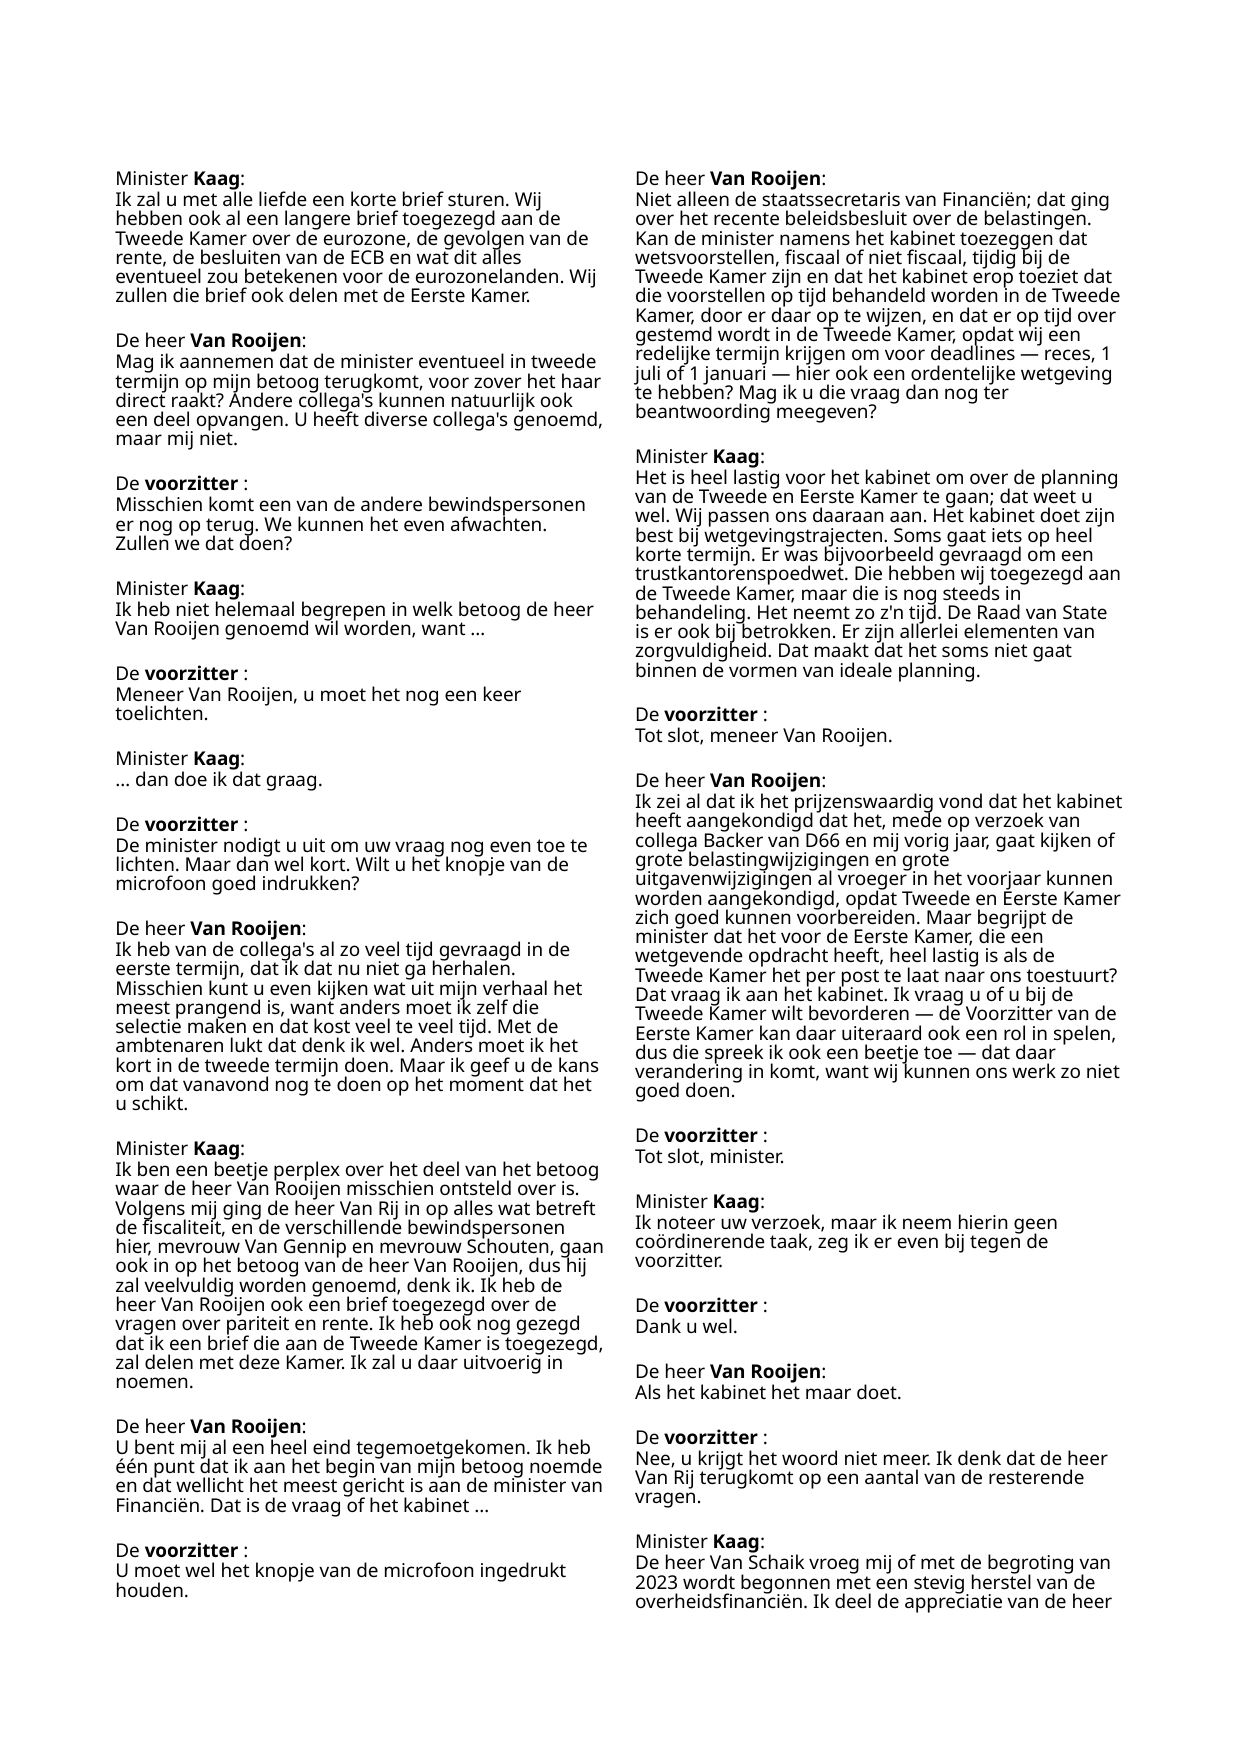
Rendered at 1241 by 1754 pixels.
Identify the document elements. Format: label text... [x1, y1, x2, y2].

text De minister nodigt u uit om uw vraag nog even toe te lichten. Maar dan wel kort. Wilt u het knopje van de microfoon goed indrukken? [115, 837, 605, 894]
text De voorzitter : [635, 1122, 1125, 1148]
text … dan doe ik dat graag. [115, 771, 605, 790]
text Tot slot, meneer Van Rooijen. [635, 727, 1125, 747]
text Meneer Van Rooijen, u moet het nog een keer toelichten. [115, 686, 605, 724]
text De voorzitter : [115, 660, 605, 686]
text Ik heb niet helemaal begrepen in welk betoog de heer Van Rooijen genoemd wil worden, want … [115, 601, 605, 639]
text Niet alleen de staatssecretaris van Financiën; dat ging over het recente beleidsbesluit over de belastingen. Kan de minister namens het kabinet toezeggen dat wetsvoorstellen, fiscaal of niet fiscaal, tijdig bij de Tweede Kamer zijn en dat het kabinet erop toeziet dat die voorstellen op tijd behandeld worden in de Tweede Kamer, door er daar op te wijzen, en dat er op tijd over gestemd wordt in de Tweede Kamer, opdat wij een redelijke termijn krijgen om voor deadlines — reces, 1 juli of 1 januari — hier ook een ordentelijke wetgeving te hebben? Mag ik u die vraag dan nog ter beantwoording meegeven? [635, 191, 1125, 422]
text De voorzitter : [115, 1537, 605, 1562]
text Misschien komt een van de andere bewindspersonen er nog op terug. We kunnen het even afwachten. Zullen we dat doen? [115, 496, 605, 554]
text Ik heb van de collega's al zo veel tijd gevraagd in de eerste termijn, dat ik dat nu niet ga herhalen. Misschien kunt u even kijken wat uit mijn verhaal het meest prangend is, want anders moet ik zelf die selectie maken en dat kost veel te veel tijd. Met de ambtenaren lukt dat denk ik wel. Anders moet ik het kort in de tweede termijn doen. Maar ik geef u de kans om dat vanavond nog te doen op het moment dat het u schikt. [115, 941, 605, 1114]
text De heer Van Rooijen: [115, 1413, 605, 1439]
text Minister Kaag: [115, 745, 605, 771]
text Minister Kaag: [635, 1529, 1125, 1554]
text De voorzitter : [635, 702, 1125, 727]
text Ik ben een beetje perplex over het deel van het betoog waar de heer Van Rooijen misschien ontsteld over is. Volgens mij ging de heer Van Rij in op alles wat betreft de fiscaliteit, en de verschillende bewindspersonen hier, mevrouw Van Gennip en mevrouw Schouten, gaan ook in op het betoog van de heer Van Rooijen, dus hij zal veelvuldig worden genoemd, denk ik. Ik heb de heer Van Rooijen ook een brief toegezegd over de vragen over pariteit en rente. Ik heb ook nog gezegd dat ik een brief die aan de Tweede Kamer is toegezegd, zal delen met deze Kamer. Ik zal u daar uitvoerig in noemen. [115, 1161, 605, 1392]
text Nee, u krijgt het woord niet meer. Ik denk dat de heer Van Rij terugkomt op een aantal van de resterende vragen. [635, 1450, 1125, 1508]
text Dank u wel. [635, 1318, 1125, 1338]
text De heer Van Rooijen: [635, 165, 1125, 191]
text Minister Kaag: [115, 1135, 605, 1161]
text De heer Van Rooijen: [635, 1358, 1125, 1384]
text Minister Kaag: [115, 165, 605, 191]
text De heer Van Rooijen: [115, 328, 605, 353]
text De voorzitter : [635, 1424, 1125, 1450]
text De voorzitter : [115, 471, 605, 496]
text U bent mij al een heel eind tegemoetgekomen. Ik heb één punt dat ik aan het begin van mijn betoog noemde en dat wellicht het meest gericht is aan de minister van Financiën. Dat is de vraag of het kabinet … [115, 1439, 605, 1516]
text Het is heel lastig voor het kabinet om over de planning van de Tweede en Eerste Kamer te gaan; dat weet u wel. Wij passen ons daaraan aan. Het kabinet doet zijn best bij wetgevingstrajecten. Soms gaat iets op heel korte termijn. Er was bijvoorbeeld gevraagd om een trustkantorenspoedwet. Die hebben wij toegezegd aan de Tweede Kamer, maar die is nog steeds in behandeling. Het neemt zo z'n tijd. De Raad van State is er ook bij betrokken. Er zijn allerlei elementen van zorgvuldigheid. Dat maakt dat het soms niet gaat binnen de vormen van ideale planning. [635, 469, 1125, 681]
text Ik noteer uw verzoek, maar ik neem hierin geen coördinerende taak, zeg ik er even bij tegen de voorzitter. [635, 1214, 1125, 1272]
text De voorzitter : [115, 811, 605, 837]
text De heer Van Rooijen: [115, 915, 605, 941]
text Als het kabinet het maar doet. [635, 1384, 1125, 1403]
text Minister Kaag: [115, 575, 605, 601]
text Minister Kaag: [635, 443, 1125, 469]
text Ik zal u met alle liefde een korte brief sturen. Wij hebben ook al een langere brief toegezegd aan de Tweede Kamer over de eurozone, de gevolgen van de rente, de besluiten van de ECB en wat dit alles eventueel zou betekenen voor de eurozonelanden. Wij zullen die brief ook delen met de Eerste Kamer. [115, 191, 605, 307]
text Mag ik aannemen dat de minister eventueel in tweede termijn op mijn betoog terugkomt, voor zover het haar direct raakt? Andere collega's kunnen natuurlijk ook een deel opvangen. U heeft diverse collega's genoemd, maar mij niet. [115, 353, 605, 450]
text Tot slot, minister. [635, 1148, 1125, 1167]
text De voorzitter : [635, 1293, 1125, 1318]
text De heer Van Rooijen: [635, 767, 1125, 793]
text Minister Kaag: [635, 1188, 1125, 1214]
text U moet wel het knopje van de microfoon ingedrukt houden. [115, 1562, 605, 1601]
text De heer Van Schaik vroeg mij of met de begroting van 2023 wordt begonnen met een stevig herstel van de overheidsfinanciën. Ik deel de appreciatie van de heer [635, 1554, 1125, 1612]
text Ik zei al dat ik het prijzenswaardig vond dat het kabinet heeft aangekondigd dat het, mede op verzoek van collega Backer van D66 en mij vorig jaar, gaat kijken of grote belastingwijzigingen en grote uitgavenwijzigingen al vroeger in het voorjaar kunnen worden aangekondigd, opdat Tweede en Eerste Kamer zich goed kunnen voorbereiden. Maar begrijpt de minister dat het voor de Eerste Kamer, die een wetgevende opdracht heeft, heel lastig is als de Tweede Kamer het per post te laat naar ons toestuurt? Dat vraag ik aan het kabinet. Ik vraag u of u bij de Tweede Kamer wilt bevorderen — de Voorzitter van de Eerste Kamer kan daar uiteraard ook een rol in spelen, dus die spreek ik ook een beetje toe — dat daar verandering in komt, want wij kunnen ons werk zo niet goed doen. [635, 793, 1125, 1102]
